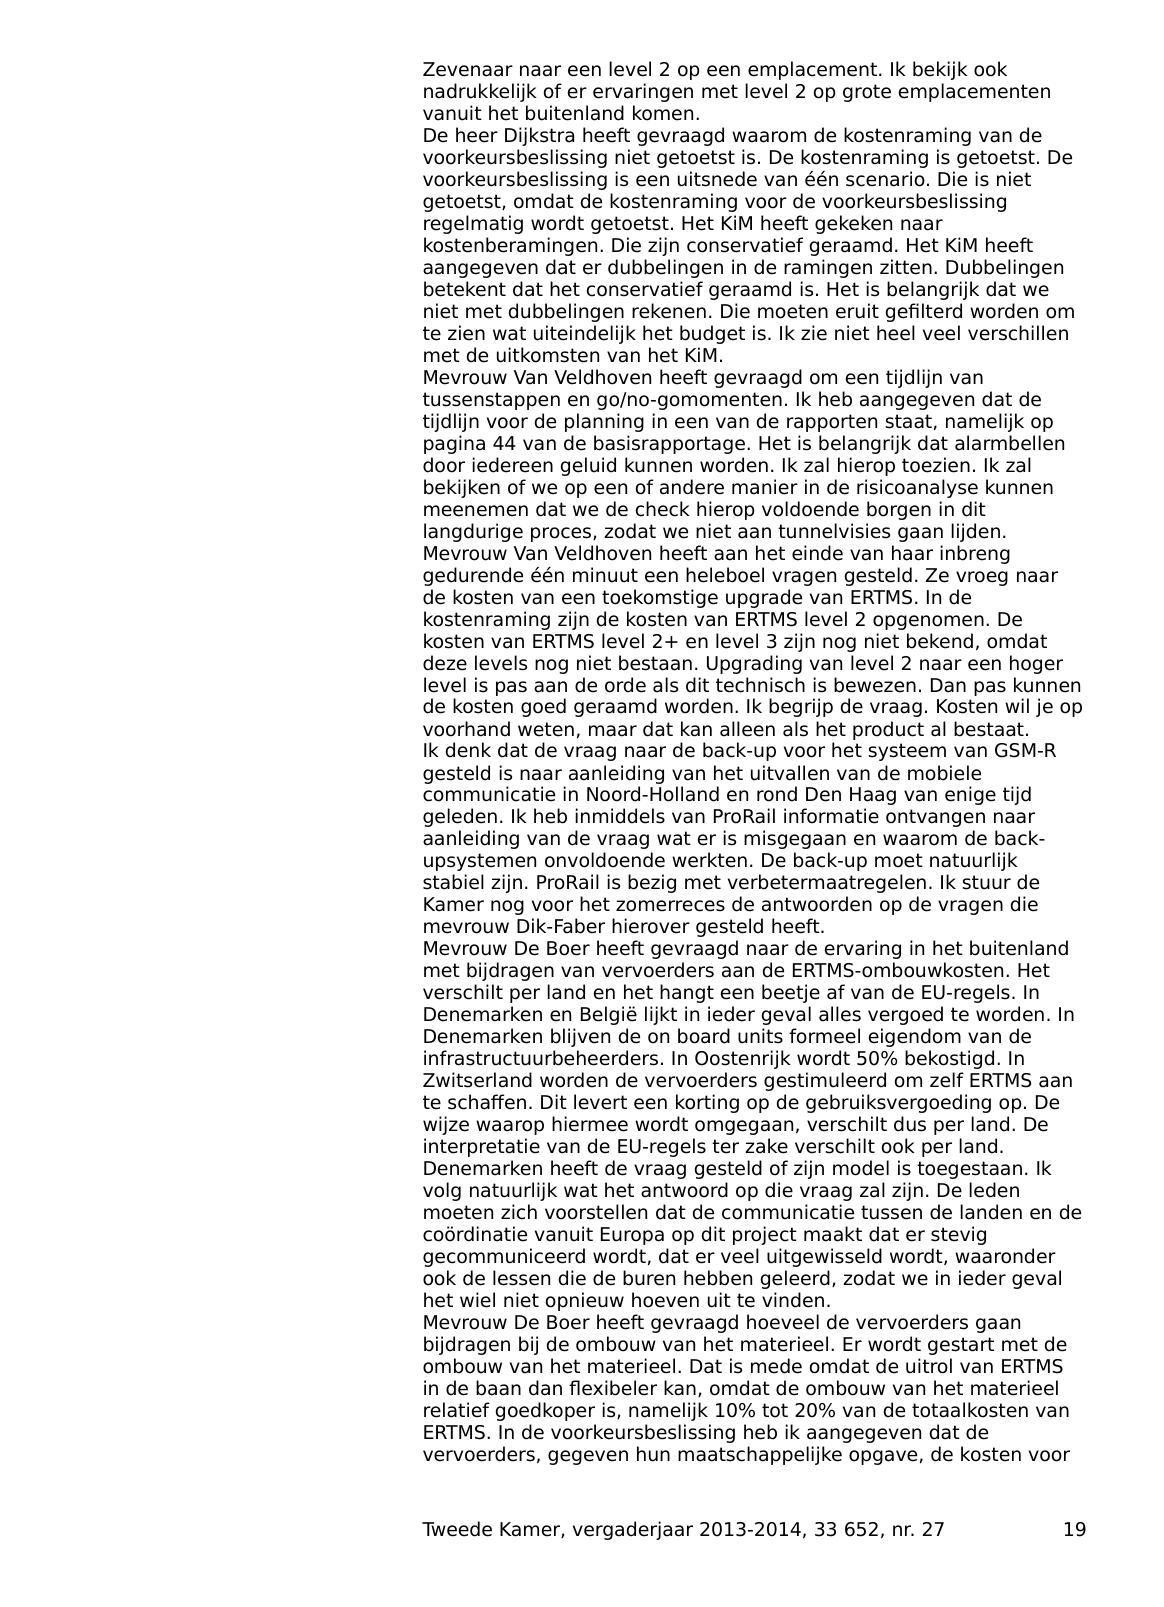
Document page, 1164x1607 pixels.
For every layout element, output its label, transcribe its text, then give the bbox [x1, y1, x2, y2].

text De heer Dijkstra heeft gevraagd waarom de kostenraming van de voorkeursbeslissing niet getoetst is. De kostenraming is getoetst. De voorkeursbeslissing is een uitsnede van één scenario. Die is niet getoetst, omdat de kostenraming voor de voorkeursbeslissing regelmatig wordt getoetst. Het KiM heeft gekeken naar kostenberamingen. Die zijn conservatief geraamd. Het KiM heeft aangegeven dat er dubbelingen in de ramingen zitten. Dubbelingen betekent dat het conservatief geraamd is. Het is belangrijk dat we niet met dubbelingen rekenen. Die moeten eruit gefilterd worden om te zien wat uiteindelijk het budget is. Ik zie niet heel veel verschillen met de uitkomsten van het KiM. [422, 125, 1087, 367]
text Zevenaar naar een level 2 op een emplacement. Ik bekijk ook nadrukkelijk of er ervaringen met level 2 op grote emplacementen vanuit het buitenland komen. [422, 59, 1087, 125]
text Mevrouw De Boer heeft gevraagd hoeveel de vervoerders gaan bijdragen bij de ombouw van het materieel. Er wordt gestart met de ombouw van het materieel. Dat is mede omdat de uitrol van ERTMS in de baan dan flexibeler kan, omdat de ombouw van het materieel relatief goedkoper is, namelijk 10% tot 20% van de totaalkosten van ERTMS. In de voorkeursbeslissing heb ik aangegeven dat de vervoerders, gegeven hun maatschappelijke opgave, de kosten voor [422, 1312, 1087, 1466]
text Ik denk dat de vraag naar de back-up voor het systeem van GSM-R gesteld is naar aanleiding van het uitvallen van de mobiele communicatie in Noord-Holland en rond Den Haag van enige tijd geleden. Ik heb inmiddels van ProRail informatie ontvangen naar aanleiding van de vraag wat er is misgegaan en waarom de back-upsystemen onvoldoende werkten. De back-up moet natuurlijk stabiel zijn. ProRail is bezig met verbetermaatregelen. Ik stuur de Kamer nog voor het zomerreces de antwoorden op de vragen die mevrouw Dik-Faber hierover gesteld heeft. [422, 740, 1087, 938]
text Mevrouw Van Veldhoven heeft gevraagd om een tijdlijn van tussenstappen en go/no-gomomenten. Ik heb aangegeven dat de tijdlijn voor de planning in een van de rapporten staat, namelijk op pagina 44 van de basisrapportage. Het is belangrijk dat alarmbellen door iedereen geluid kunnen worden. Ik zal hierop toezien. Ik zal bekijken of we op een of andere manier in de risicoanalyse kunnen meenemen dat we de check hierop voldoende borgen in dit langdurige proces, zodat we niet aan tunnelvisies gaan lijden. [422, 367, 1087, 543]
text Mevrouw Van Veldhoven heeft aan het einde van haar inbreng gedurende één minuut een heleboel vragen gesteld. Ze vroeg naar de kosten van een toekomstige upgrade van ERTMS. In de kostenraming zijn de kosten van ERTMS level 2 opgenomen. De kosten van ERTMS level 2+ en level 3 zijn nog niet bekend, omdat deze levels nog niet bestaan. Upgrading van level 2 naar een hoger level is pas aan de orde als dit technisch is bewezen. Dan pas kunnen de kosten goed geraamd worden. Ik begrijp de vraag. Kosten wil je op voorhand weten, maar dat kan alleen als het product al bestaat. [422, 543, 1087, 740]
text Mevrouw De Boer heeft gevraagd naar de ervaring in het buitenland met bijdragen van vervoerders aan de ERTMS-ombouwkosten. Het verschilt per land en het hangt een beetje af van de EU-regels. In Denemarken en België lijkt in ieder geval alles vergoed te worden. In Denemarken blijven de on board units formeel eigendom van de infrastructuurbeheerders. In Oostenrijk wordt 50% bekostigd. In Zwitserland worden de vervoerders gestimuleerd om zelf ERTMS aan te schaffen. Dit levert een korting op de gebruiksvergoeding op. De wijze waarop hiermee wordt omgegaan, verschilt dus per land. De interpretatie van de EU-regels ter zake verschilt ook per land. Denemarken heeft de vraag gesteld of zijn model is toegestaan. Ik volg natuurlijk wat het antwoord op die vraag zal zijn. De leden moeten zich voorstellen dat de communicatie tussen de landen en de coördinatie vanuit Europa op dit project maakt dat er stevig gecommuniceerd wordt, dat er veel uitgewisseld wordt, waaronder ook de lessen die de buren hebben geleerd, zodat we in ieder geval het wiel niet opnieuw hoeven uit te vinden. [422, 938, 1087, 1312]
